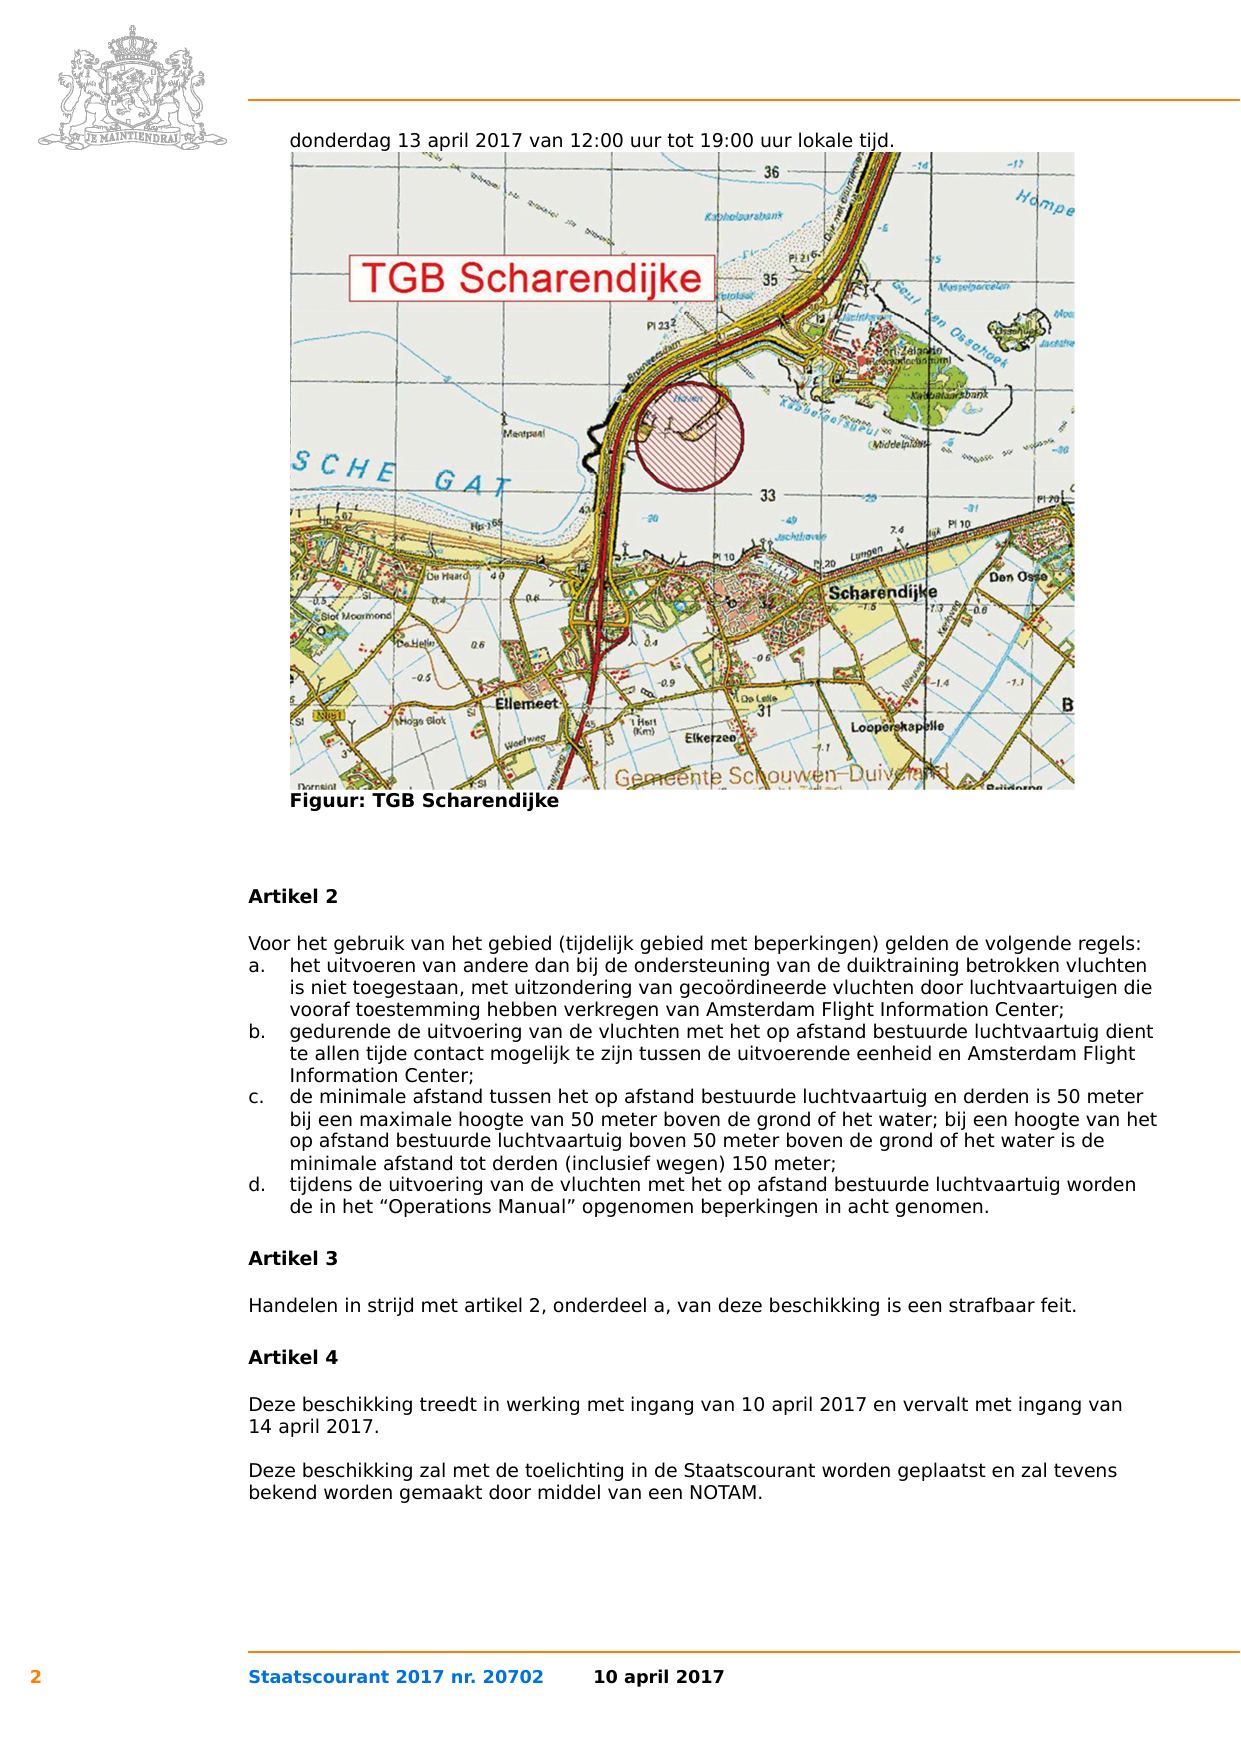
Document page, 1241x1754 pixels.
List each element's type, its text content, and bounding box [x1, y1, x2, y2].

text Handelen in strijd met artikel 2, onderdeel a, van deze beschikking is een strafbaar feit. [248, 1295, 1163, 1317]
subtitle Artikel 2 [248, 886, 1163, 908]
text Deze beschikking zal met de toelichting in de Staatscourant worden geplaatst en zal tevens bekend worden gemaakt door middel van een NOTAM. [248, 1460, 1163, 1504]
picture [38, 25, 227, 150]
subtitle Artikel 3 [248, 1248, 1163, 1270]
text d. tijdens de uitvoering van de vluchten met het op afstand bestuurde luchtvaartuig worden de in het “Operations Manual” opgenomen beperkingen in acht genomen. [248, 1174, 1163, 1218]
text Deze beschikking treedt in werking met ingang van 10 april 2017 en vervalt met ingang van 14 april 2017. [248, 1394, 1163, 1438]
text b. gedurende de uitvoering van de vluchten met het op afstand bestuurde luchtvaartuig dient te allen tijde contact mogelijk te zijn tussen de uitvoerende eenheid en Amsterdam Flight Information Center; [248, 1021, 1163, 1086]
text a. het uitvoeren van andere dan bij de ondersteuning van de duiktraining betrokken vluchten is niet toegestaan, met uitzondering van gecoördineerde vluchten door luchtvaartuigen die vooraf toestemming hebben verkregen van Amsterdam Flight Information Center; [248, 954, 1163, 1021]
text Voor het gebruik van het gebied (tijdelijk gebied met beperkingen) gelden de volgende regels: [248, 933, 1163, 954]
text c. de minimale afstand tussen het op afstand bestuurde luchtvaartuig en derden is 50 meter bij een maximale hoogte van 50 meter boven de grond of het water; bij een hoogte van het op afstand bestuurde luchtvaartuig boven 50 meter boven de grond of het water is de minimale afstand tot derden (inclusief wegen) 150 meter; [248, 1086, 1163, 1174]
subtitle Artikel 4 [248, 1347, 1163, 1369]
text donderdag 13 april 2017 van 12:00 uur tot 19:00 uur lokale tijd. Figuur: TGB Scharendijke [289, 130, 1163, 856]
picture [289, 151, 1075, 790]
